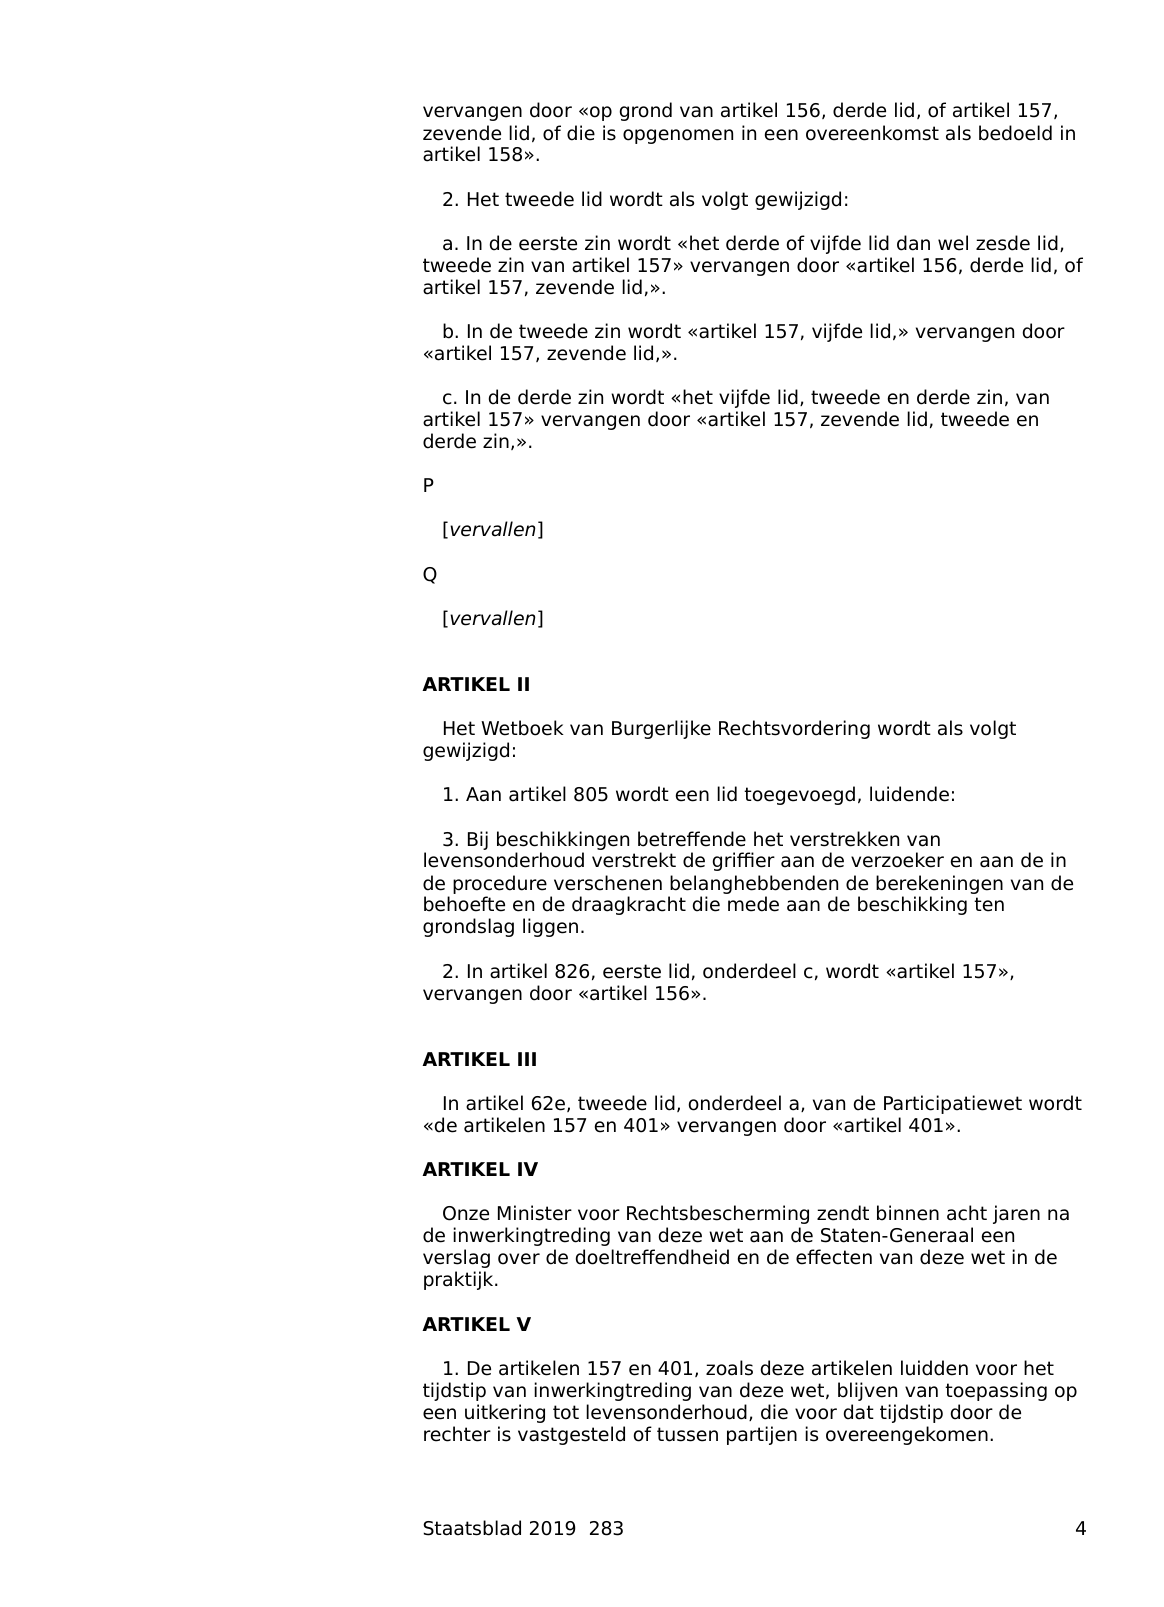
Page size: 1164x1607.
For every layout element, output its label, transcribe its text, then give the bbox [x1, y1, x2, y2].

subtitle ARTIKEL V [422, 1313, 1087, 1335]
text 1. De artikelen 157 en 401, zoals deze artikelen luidden voor het tijdstip van inwerkingtreding van deze wet, blijven van toepassing op een uitkering tot levensonderhoud, die voor dat tijdstip door de rechter is vastgesteld of tussen partijen is overeengekomen. [422, 1358, 1087, 1446]
text 1. Aan artikel 805 wordt een lid toegevoegd, luidende: [422, 784, 1087, 806]
subtitle ARTIKEL III [422, 1049, 1087, 1071]
text Onze Minister voor Rechtsbescherming zendt binnen acht jaren na de inwerkingtreding van deze wet aan de Staten-Generaal een verslag over de doeltreffendheid en de effecten van deze wet in de praktijk. [422, 1203, 1087, 1291]
text b. In de tweede zin wordt «artikel 157, vijfde lid,» vervangen door «artikel 157, zevende lid,». [422, 321, 1087, 365]
text 2. Het tweede lid wordt als volgt gewijzigd: [422, 188, 1087, 211]
text P [422, 475, 1087, 497]
text Q [422, 563, 1087, 585]
text [vervallen] [422, 608, 1087, 629]
text [vervallen] [422, 519, 1087, 541]
text Het Wetboek van Burgerlijke Rechtsvordering wordt als volgt gewijzigd: [422, 718, 1087, 762]
text 2. In artikel 826, eerste lid, onderdeel c, wordt «artikel 157», vervangen door «artikel 156». [422, 961, 1087, 1004]
text In artikel 62e, tweede lid, onderdeel a, van de Participatiewet wordt «de artikelen 157 en 401» vervangen door «artikel 401». [422, 1093, 1087, 1137]
text 3. Bij beschikkingen betreffende het verstrekken van levensonderhoud verstrekt de griffier aan de verzoeker en aan de in de procedure verschenen belanghebbenden de berekeningen van de behoefte en de draagkracht die mede aan de beschikking ten grondslag liggen. [422, 828, 1087, 938]
text vervangen door «op grond van artikel 156, derde lid, of artikel 157, zevende lid, of die is opgenomen in een overeenkomst als bedoeld in artikel 158». [422, 100, 1087, 166]
text a. In de eerste zin wordt «het derde of vijfde lid dan wel zesde lid, tweede zin van artikel 157» vervangen door «artikel 156, derde lid, of artikel 157, zevende lid,». [422, 233, 1087, 299]
subtitle ARTIKEL II [422, 674, 1087, 696]
subtitle ARTIKEL IV [422, 1159, 1087, 1181]
text c. In de derde zin wordt «het vijfde lid, tweede en derde zin, van artikel 157» vervangen door «artikel 157, zevende lid, tweede en derde zin,». [422, 387, 1087, 453]
